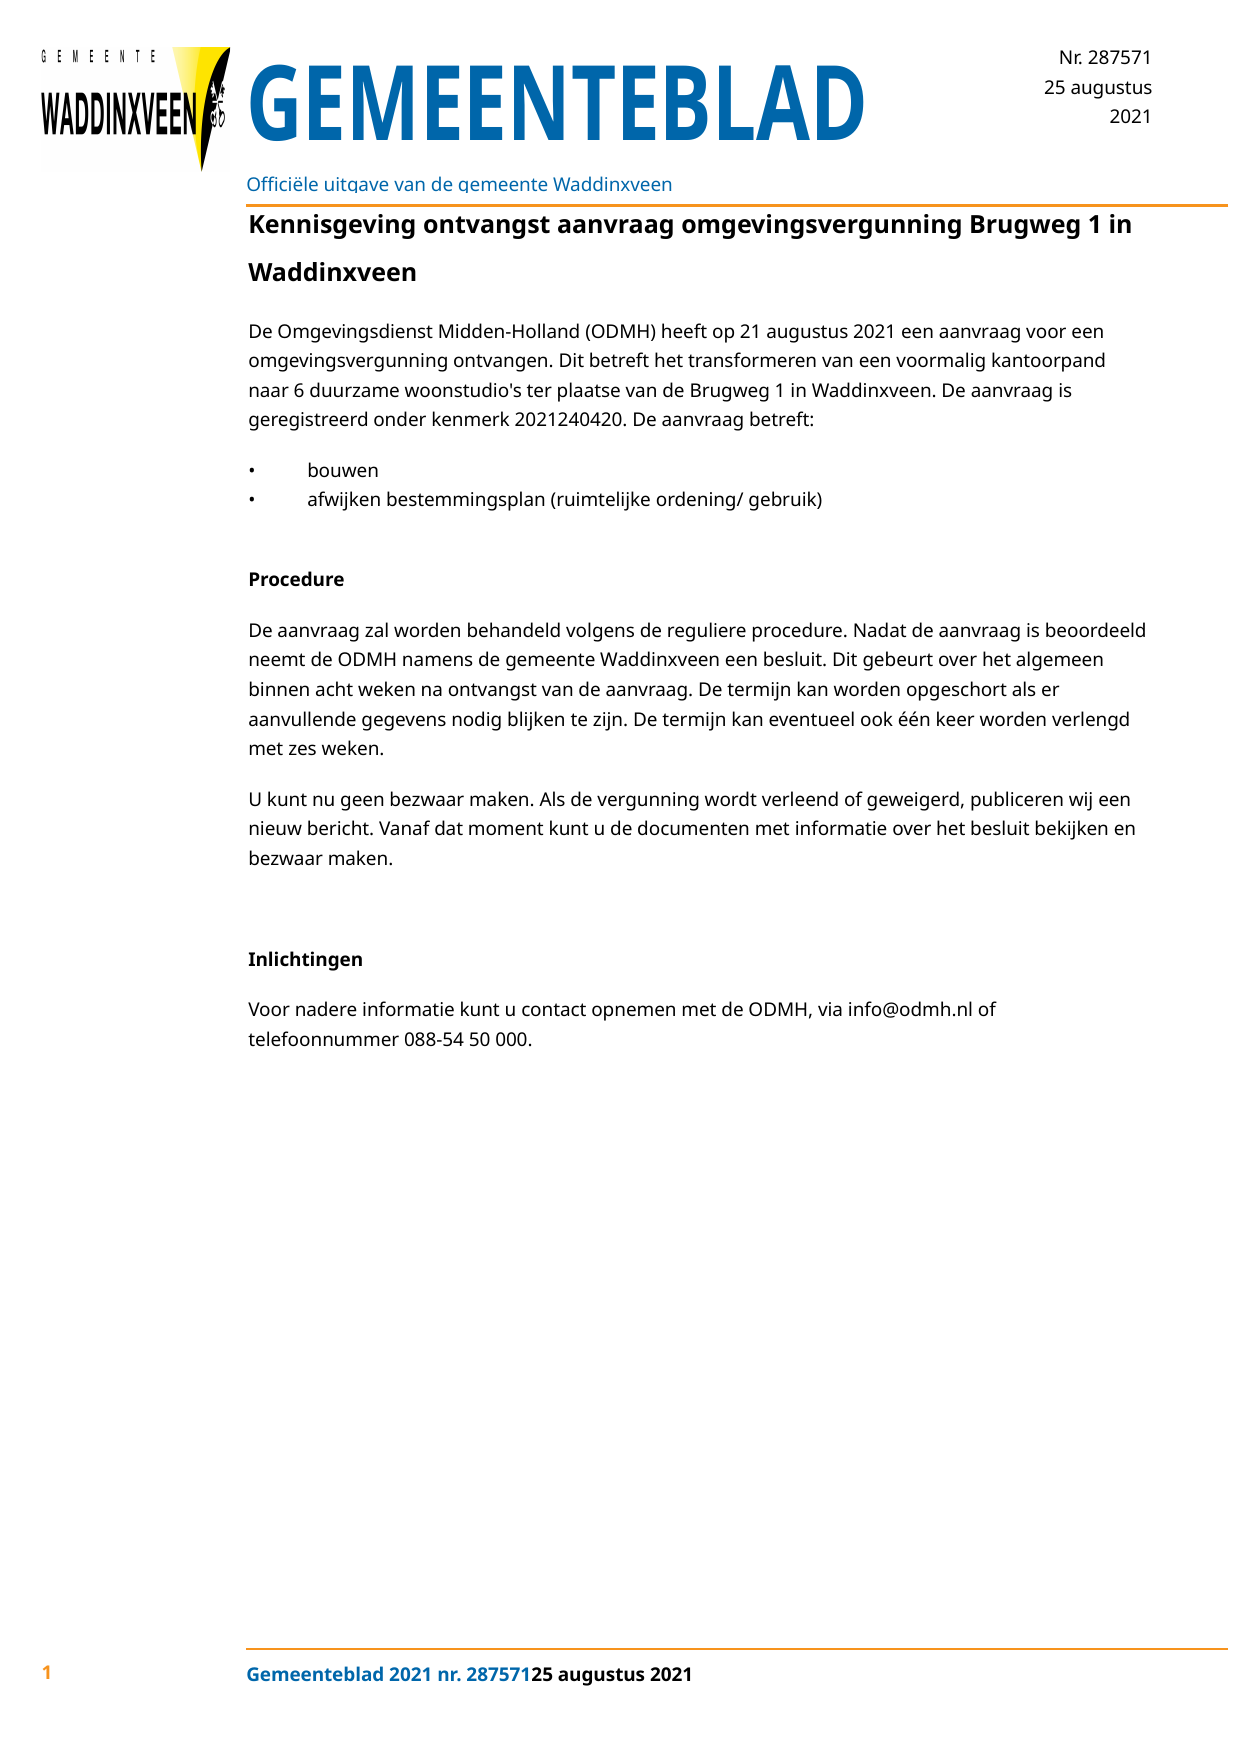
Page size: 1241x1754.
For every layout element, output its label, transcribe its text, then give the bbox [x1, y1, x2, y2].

list bouwen [248, 457, 1152, 483]
list afwijken bestemmingsplan (ruimtelijke ordening/ gebruik) [248, 487, 1152, 512]
text Kennisgeving ontvangst aanvraag omgevingsvergunning Brugweg 1 in Waddinxveen [248, 207, 1152, 288]
text De Omgevingsdienst Midden-Holland (ODMH) heeft op 21 augustus 2021 een aanvraag voor een omgevingsvergunning ontvangen. Dit betreft het transformeren van een voormalig kantoorpand naar 6 duurzame woonstudio's ter plaatse van de Brugweg 1 in Waddinxveen. De aanvraag is geregistreerd onder kenmerk 2021240420. De aanvraag betreft: [248, 318, 1152, 432]
text Voor nadere informatie kunt u contact opnemen met de ODMH, via info@odmh.nl of telefoonnummer 088-54 50 000. [248, 996, 1152, 1052]
text Procedure [248, 567, 1152, 592]
picture [41, 47, 231, 172]
text Inlichtingen [248, 946, 1152, 972]
text U kunt nu geen bezwaar maken. Als de vergunning wordt verleend of geweigerd, publiceren wij een nieuw bericht. Vanaf dat moment kunt u de documenten met informatie over het besluit bekijken en bezwaar maken. [248, 786, 1152, 871]
text De aanvraag zal worden behandeld volgens de reguliere procedure. Nadat de aanvraag is beoordeeld neemt de ODMH namens de gemeente Waddinxveen een besluit. Dit gebeurt over het algemeen binnen acht weken na ontvangst van de aanvraag. De termijn kan worden opgeschort als er aanvullende gegevens nodig blijken te zijn. De termijn kan eventueel ook één keer worden verlengd met zes weken. [248, 617, 1152, 761]
